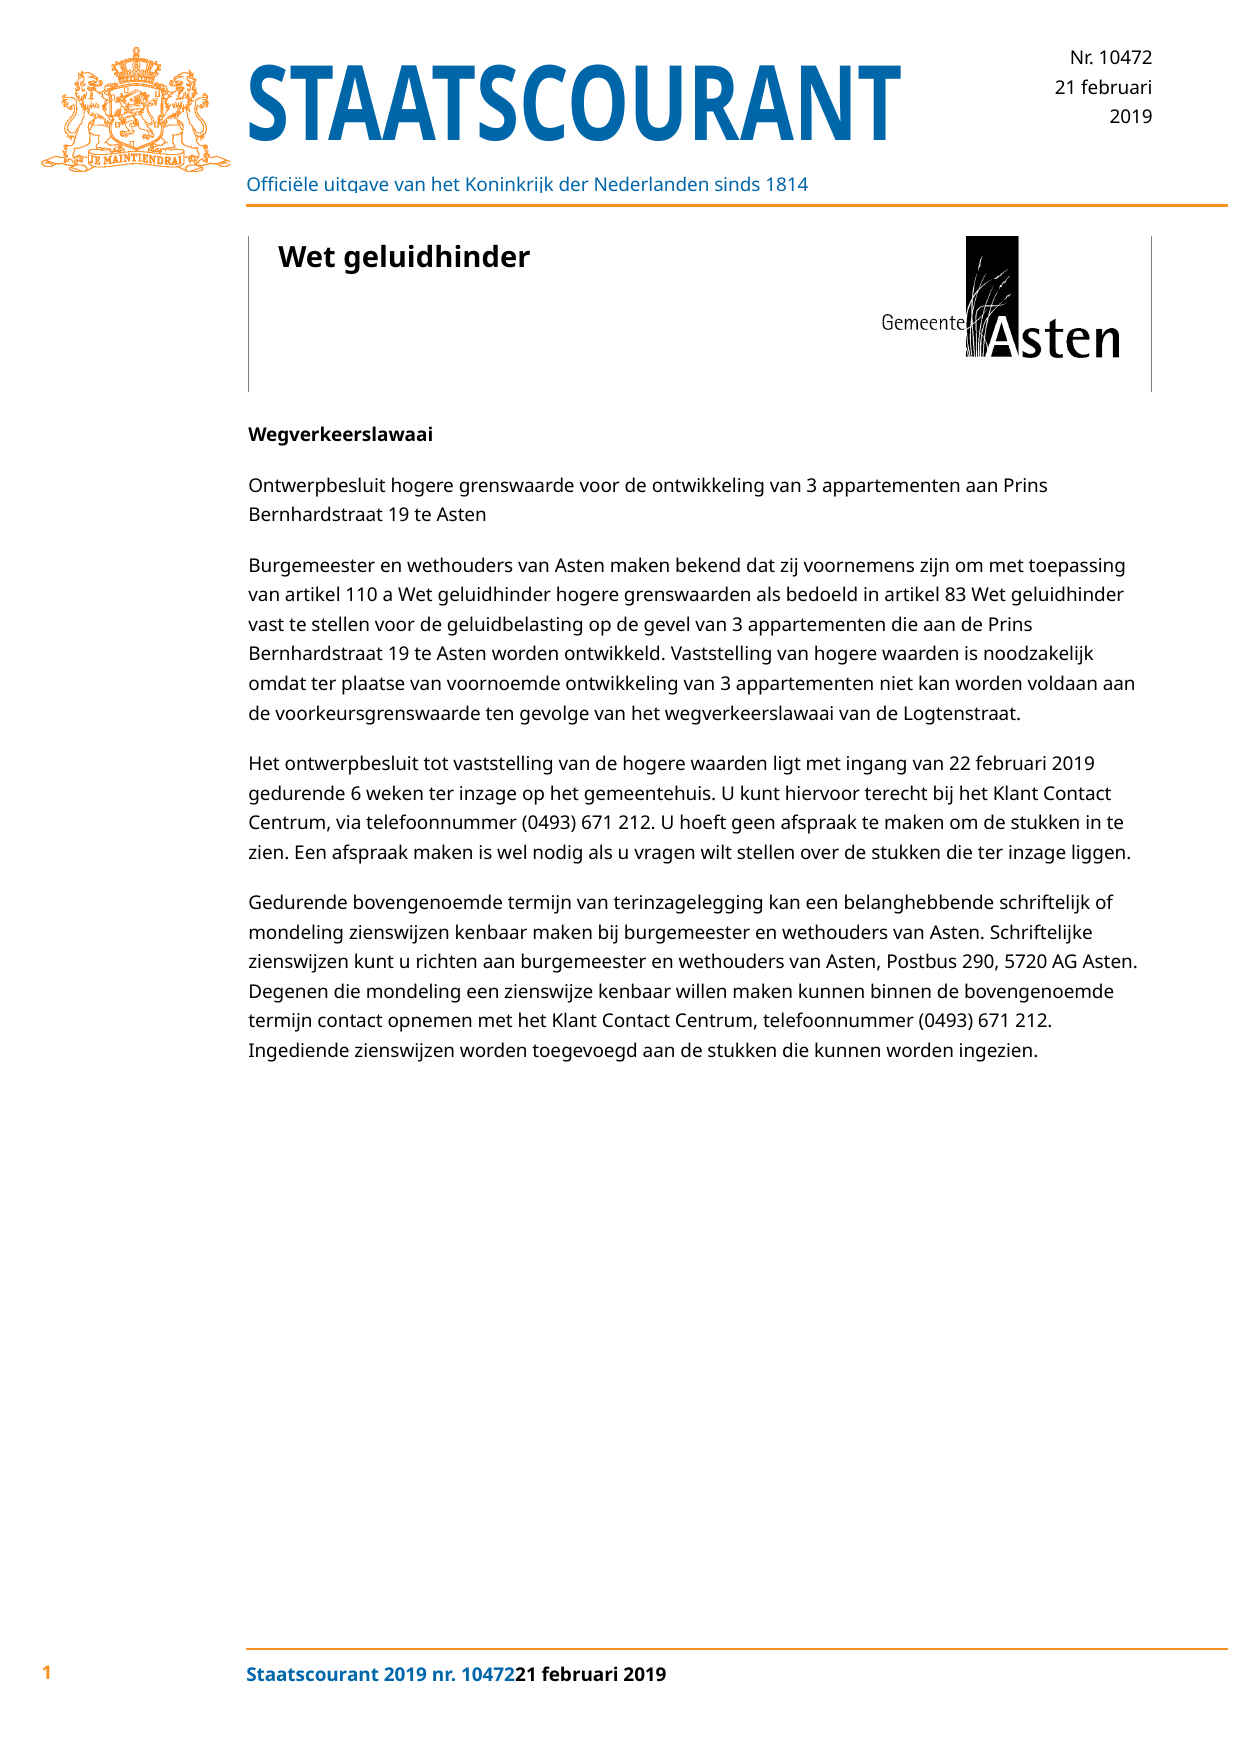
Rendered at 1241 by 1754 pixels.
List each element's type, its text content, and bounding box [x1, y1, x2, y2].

text Gedurende bovengenoemde termijn van terinzagelegging kan een belanghebbende schriftelijk of mondeling zienswijzen kenbaar maken bij burgemeester en wethouders van Asten. Schriftelijke zienswijzen kunt u richten aan burgemeester en wethouders van Asten, Postbus 290, 5720 AG Asten. Degenen die mondeling een zienswijze kenbaar willen maken kunnen binnen de bovengenoemde termijn contact opnemen met het Klant Contact Centrum, telefoonnummer (0493) 671 212. Ingediende zienswijzen worden toegevoegd aan de stukken die kunnen worden ingezien. [248, 889, 1152, 1063]
picture [41, 47, 231, 172]
picture [882, 236, 1119, 367]
text Wegverkeerslawaai [248, 421, 1152, 447]
text Burgemeester en wethouders van Asten maken bekend dat zij voornemens zijn om met toepassing van artikel 110 a Wet geluidhinder hogere grenswaarden als bedoeld in artikel 83 Wet geluidhinder vast te stellen voor de geluidbelasting op de gevel van 3 appartementen die aan de Prins Bernhardstraat 19 te Asten worden ontwikkeld. Vaststelling van hogere waarden is noodzakelijk omdat ter plaatse van voornoemde ontwikkeling van 3 appartementen niet kan worden voldaan aan de voorkeursgrenswaarde ten gevolge van het wegverkeerslawaai van de Logtenstraat. [248, 552, 1152, 725]
table_header Wet geluidhinder [249, 236, 850, 392]
text Ontwerpbesluit hogere grenswaarde voor de ontwikkeling van 3 appartementen aan Prins Bernhardstraat 19 te Asten [248, 472, 1152, 527]
text Het ontwerpbesluit tot vaststelling van de hogere waarden ligt met ingang van 22 februari 2019 gedurende 6 weken ter inzage op het gemeentehuis. U kunt hiervoor terecht bij het Klant Contact Centrum, via telefoonnummer (0493) 671 212. U hoeft geen afspraak te maken om de stukken in te zien. Een afspraak maken is wel nodig als u vragen wilt stellen over de stukken die ter inzage liggen. [248, 750, 1152, 864]
table_header [850, 236, 1151, 392]
